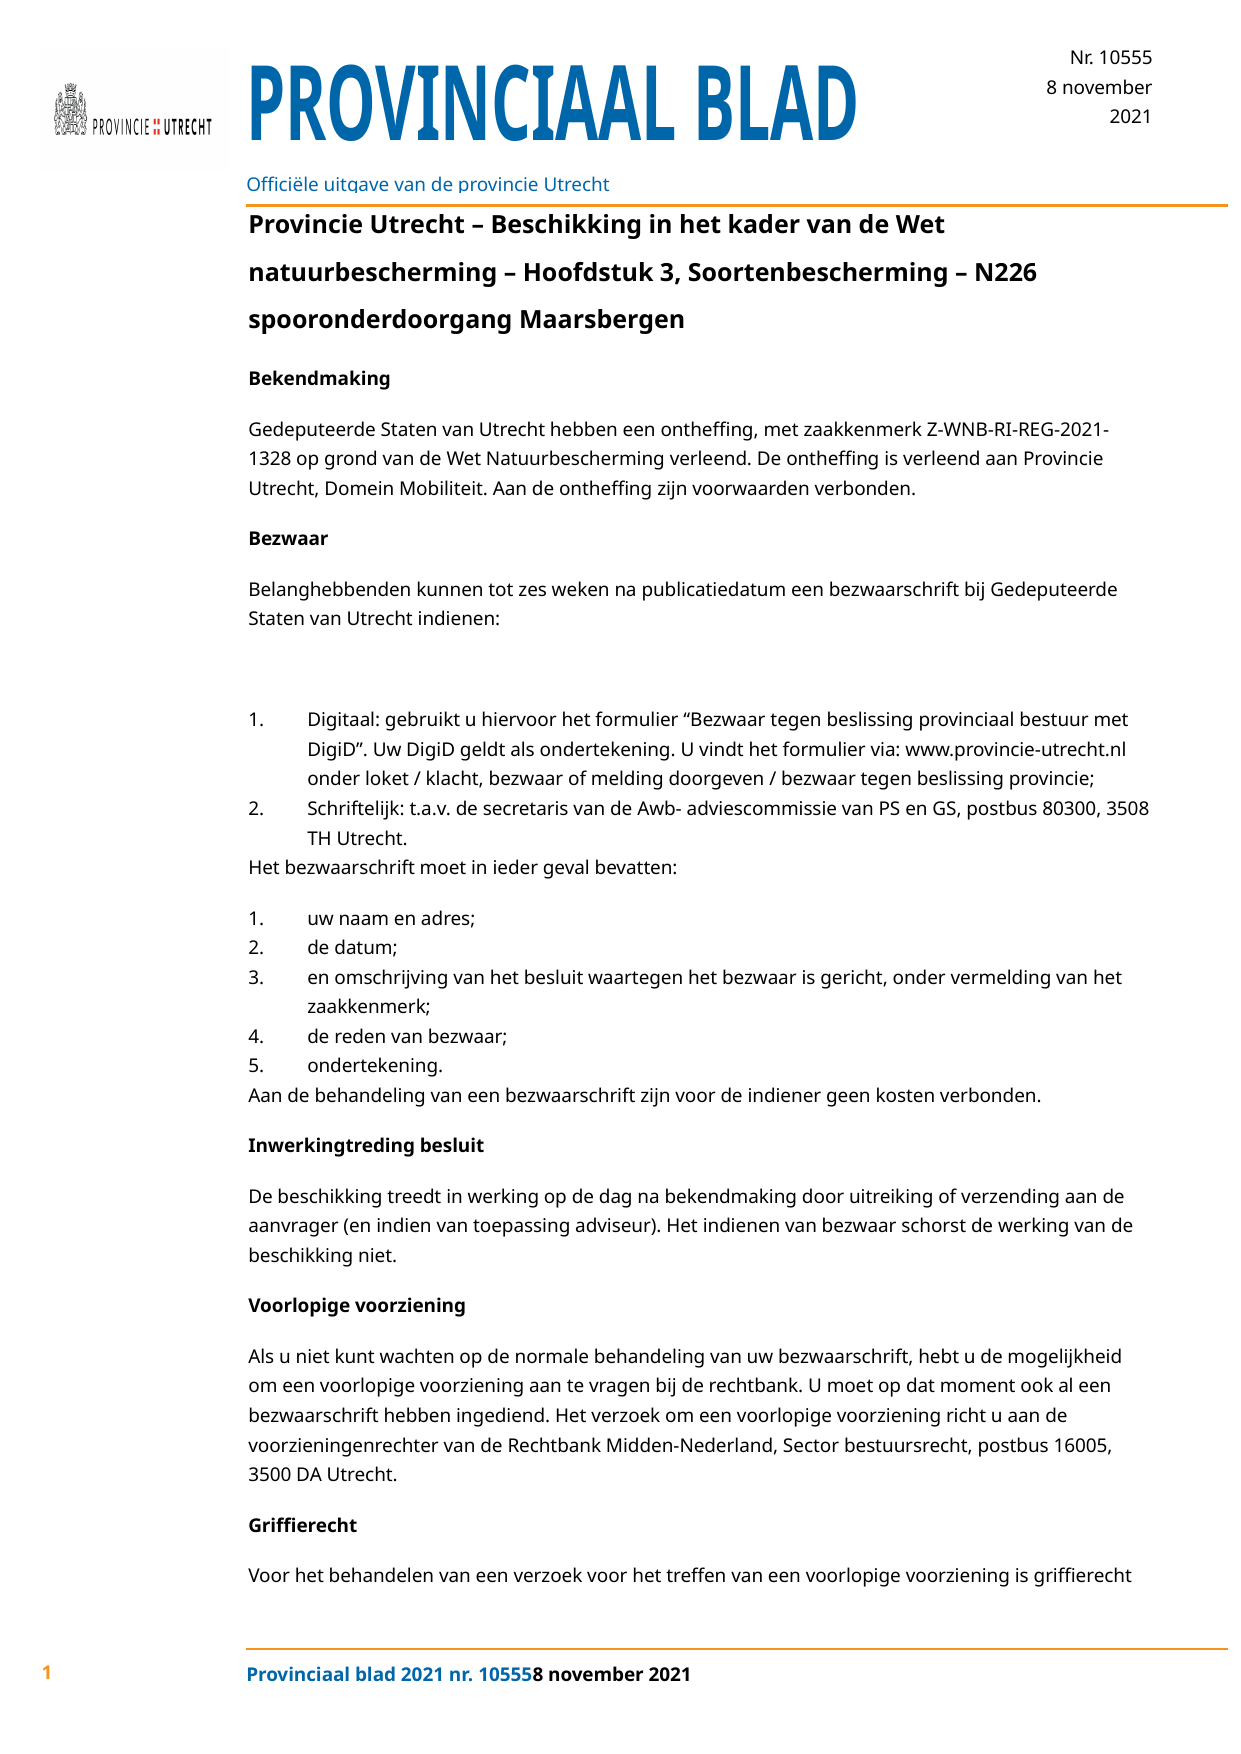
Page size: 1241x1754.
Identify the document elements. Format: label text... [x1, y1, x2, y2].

list en omschrijving van het besluit waartegen het bezwaar is gericht, onder vermelding van het zaakkenmerk; [248, 964, 1152, 1019]
text Het bezwaarschrift moet in ieder geval bevatten: [248, 854, 1152, 880]
text Bezwaar [248, 526, 1152, 551]
list de datum; [248, 934, 1152, 960]
text Bekendmaking [248, 366, 1152, 391]
picture [41, 47, 231, 172]
list Digitaal: gebruikt u hiervoor het formulier “Bezwaar tegen beslissing provinciaal bestuur met DigiD”. Uw DigiD geldt als ondertekening. U vindt het formulier via: www.provincie-utrecht.nl onder loket / klacht, bezwaar of melding doorgeven / bezwaar tegen beslissing provincie; [248, 706, 1152, 791]
text Aan de behandeling van een bezwaarschrift zijn voor de indiener geen kosten verbonden. [248, 1082, 1152, 1108]
text Belanghebbenden kunnen tot zes weken na publicatiedatum een bezwaarschrift bij Gedeputeerde Staten van Utrecht indienen: [248, 576, 1152, 631]
text Griffierecht [248, 1512, 1152, 1537]
text Voor het behandelen van een verzoek voor het treffen van een voorlopige voorziening is griffierecht [248, 1562, 1152, 1588]
text Inwerkingtreding besluit [248, 1133, 1152, 1158]
list ondertekening. [248, 1053, 1152, 1078]
text Voorlopige voorziening [248, 1293, 1152, 1318]
text Provincie Utrecht – Beschikking in het kader van de Wet natuurbescherming – Hoofdstuk 3, Soortenbescherming – N226 spooronderdoorgang Maarsbergen [248, 207, 1152, 336]
list de reden van bezwaar; [248, 1023, 1152, 1049]
text Als u niet kunt wachten op de normale behandeling van uw bezwaarschrift, hebt u de mogelijkheid om een voorlopige voorziening aan te vragen bij de rechtbank. U moet op dat moment ook al een bezwaarschrift hebben ingediend. Het verzoek om een voorlopige voorziening richt u aan de voorzieningenrechter van de Rechtbank Midden-Nederland, Sector bestuursrecht, postbus 16005, 3500 DA Utrecht. [248, 1343, 1152, 1487]
text Gedeputeerde Staten van Utrecht hebben een ontheffing, met zaakkenmerk Z-WNB-RI-REG-2021-1328 op grond van de Wet Natuurbescherming verleend. De ontheffing is verleend aan Provincie Utrecht, Domein Mobiliteit. Aan de ontheffing zijn voorwaarden verbonden. [248, 416, 1152, 501]
list Schriftelijk: t.a.v. de secretaris van de Awb- adviescommissie van PS en GS, postbus 80300, 3508 TH Utrecht. [248, 795, 1152, 850]
text De beschikking treedt in werking op de dag na bekendmaking door uitreiking of verzending aan de aanvrager (en indien van toepassing adviseur). Het indienen van bezwaar schorst de werking van de beschikking niet. [248, 1183, 1152, 1268]
list uw naam en adres; [248, 905, 1152, 930]
